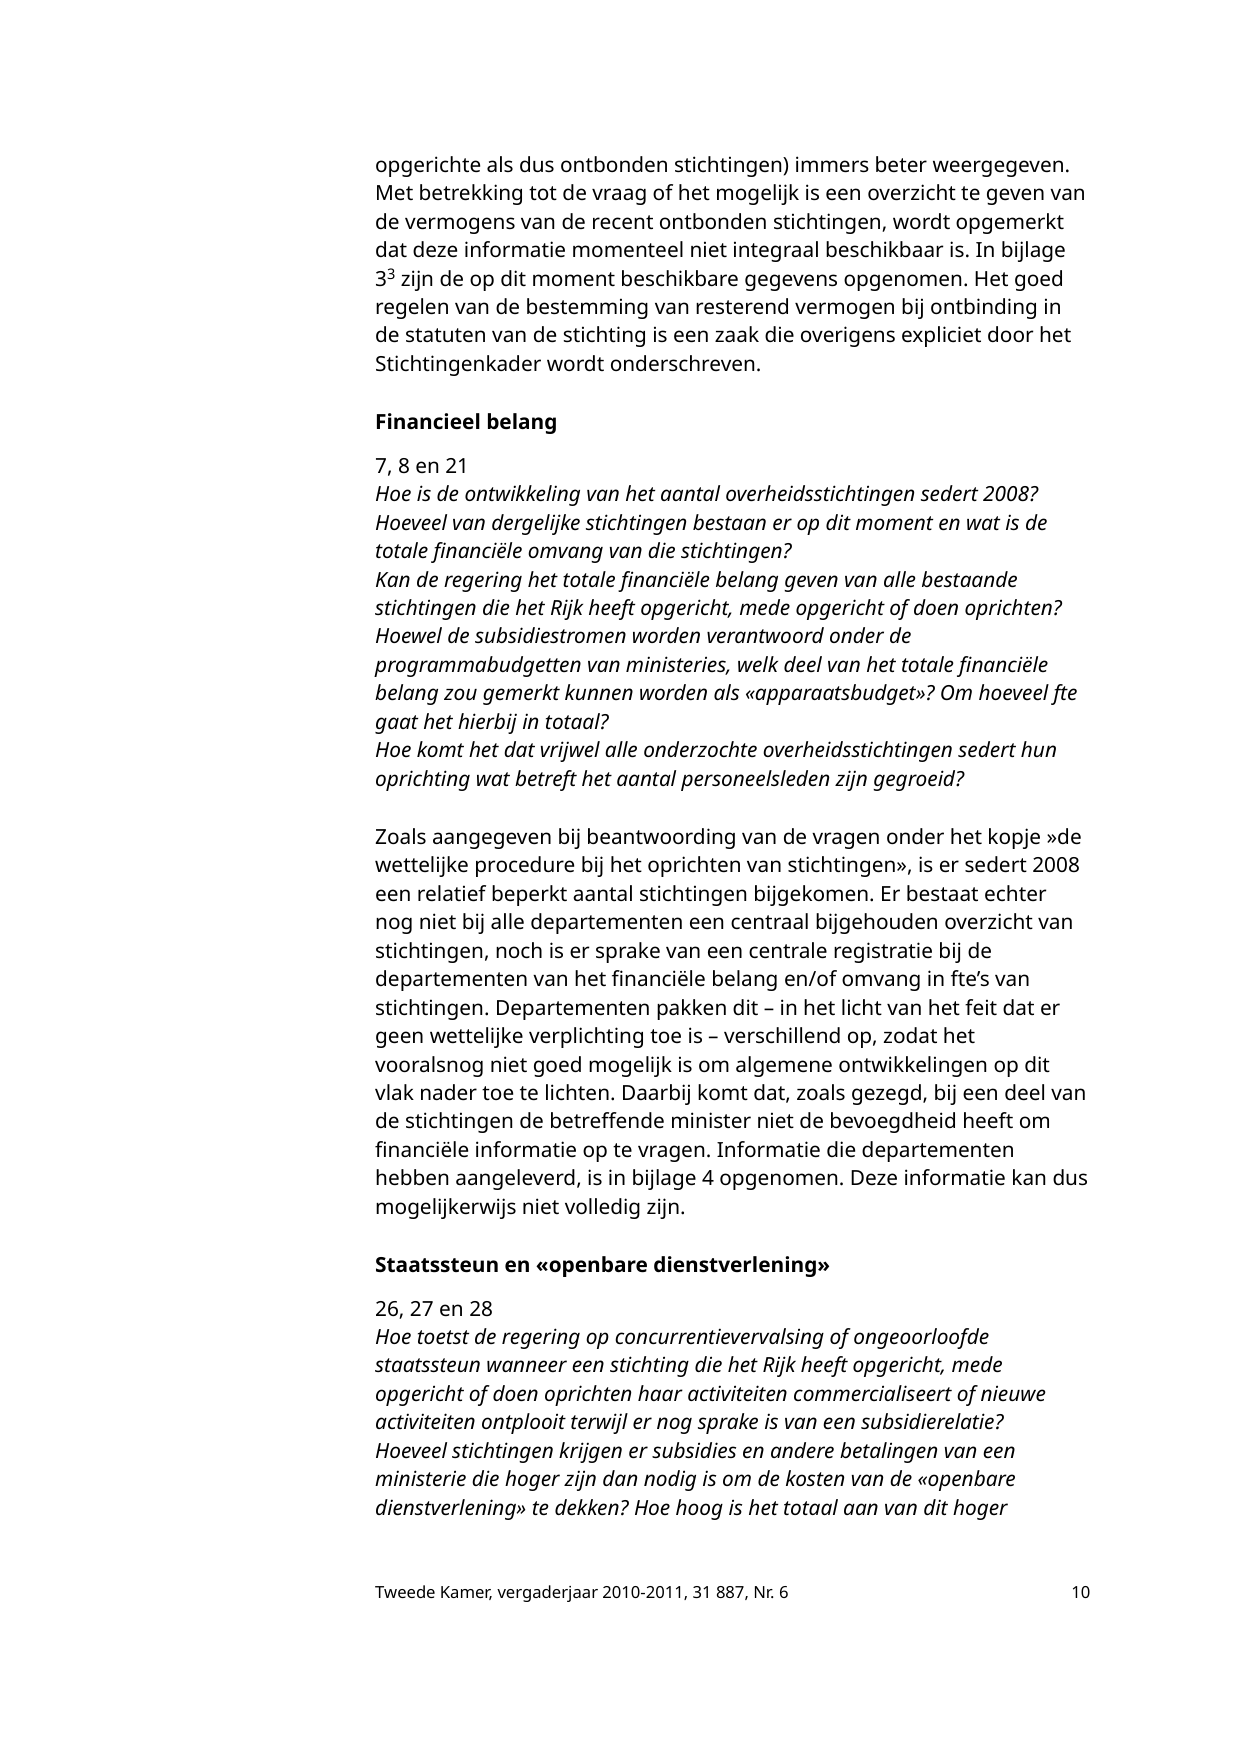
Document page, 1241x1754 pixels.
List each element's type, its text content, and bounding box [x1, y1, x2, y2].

text Staatssteun en «openbare dienstverlening» [375, 1250, 1090, 1279]
text Hoeveel stichtingen krijgen er subsidies en andere betalingen van een ministerie die hoger zijn dan nodig is om de kosten van de «openbare dienstverlening» te dekken? Hoe hoog is het totaal aan van dit hoger [375, 1436, 1090, 1521]
text Financieel belang [375, 407, 1090, 436]
text Met betrekking tot de vraag of het mogelijk is een overzicht te geven van de vermogens van de recent ontbonden stichtingen, wordt opgemerkt dat deze informatie momenteel niet integraal beschikbaar is. In bijlage 33 zijn de op dit moment beschikbare gegevens opgenomen. Het goed regelen van de bestemming van resterend vermogen bij ontbinding in de statuten van de stichting is een zaak die overigens expliciet door het Stichtingenkader wordt onderschreven. [375, 178, 1090, 377]
text 7, 8 en 21 [375, 451, 1090, 479]
text opgerichte als dus ontbonden stichtingen) immers beter weergegeven. [375, 150, 1090, 178]
text Hoe komt het dat vrijwel alle onderzochte overheidsstichtingen sedert hun oprichting wat betreft het aantal personeelsleden zijn gegroeid? [375, 735, 1090, 792]
text Kan de regering het totale financiële belang geven van alle bestaande stichtingen die het Rijk heeft opgericht, mede opgericht of doen oprichten? Hoewel de subsidiestromen worden verantwoord onder de programmabudgetten van ministeries, welk deel van het totale financiële belang zou gemerkt kunnen worden als «apparaatsbudget»? Om hoeveel fte gaat het hierbij in totaal? [375, 565, 1090, 735]
text Hoe is de ontwikkeling van het aantal overheidsstichtingen sedert 2008? Hoeveel van dergelijke stichtingen bestaan er op dit moment en wat is de totale financiële omvang van die stichtingen? [375, 479, 1090, 565]
text Zoals aangegeven bij beantwoording van de vragen onder het kopje »de wettelijke procedure bij het oprichten van stichtingen», is er sedert 2008 een relatief beperkt aantal stichtingen bijgekomen. Er bestaat echter nog niet bij alle departementen een centraal bijgehouden overzicht van stichtingen, noch is er sprake van een centrale registratie bij de departementen van het financiële belang en/of omvang in fte’s van stichtingen. Departementen pakken dit – in het licht van het feit dat er geen wettelijke verplichting toe is – verschillend op, zodat het vooralsnog niet goed mogelijk is om algemene ontwikkelingen op dit vlak nader toe te lichten. Daarbij komt dat, zoals gezegd, bij een deel van de stichtingen de betreffende minister niet de bevoegdheid heeft om financiële informatie op te vragen. Informatie die departementen hebben aangeleverd, is in bijlage 4 opgenomen. Deze informatie kan dus mogelijkerwijs niet volledig zijn. [375, 822, 1090, 1220]
text Hoe toetst de regering op concurrentievervalsing of ongeoorloofde staatssteun wanneer een stichting die het Rijk heeft opgericht, mede opgericht of doen oprichten haar activiteiten commercialiseert of nieuwe activiteiten ontplooit terwijl er nog sprake is van een subsidierelatie? [375, 1322, 1090, 1436]
text 26, 27 en 28 [375, 1294, 1090, 1322]
